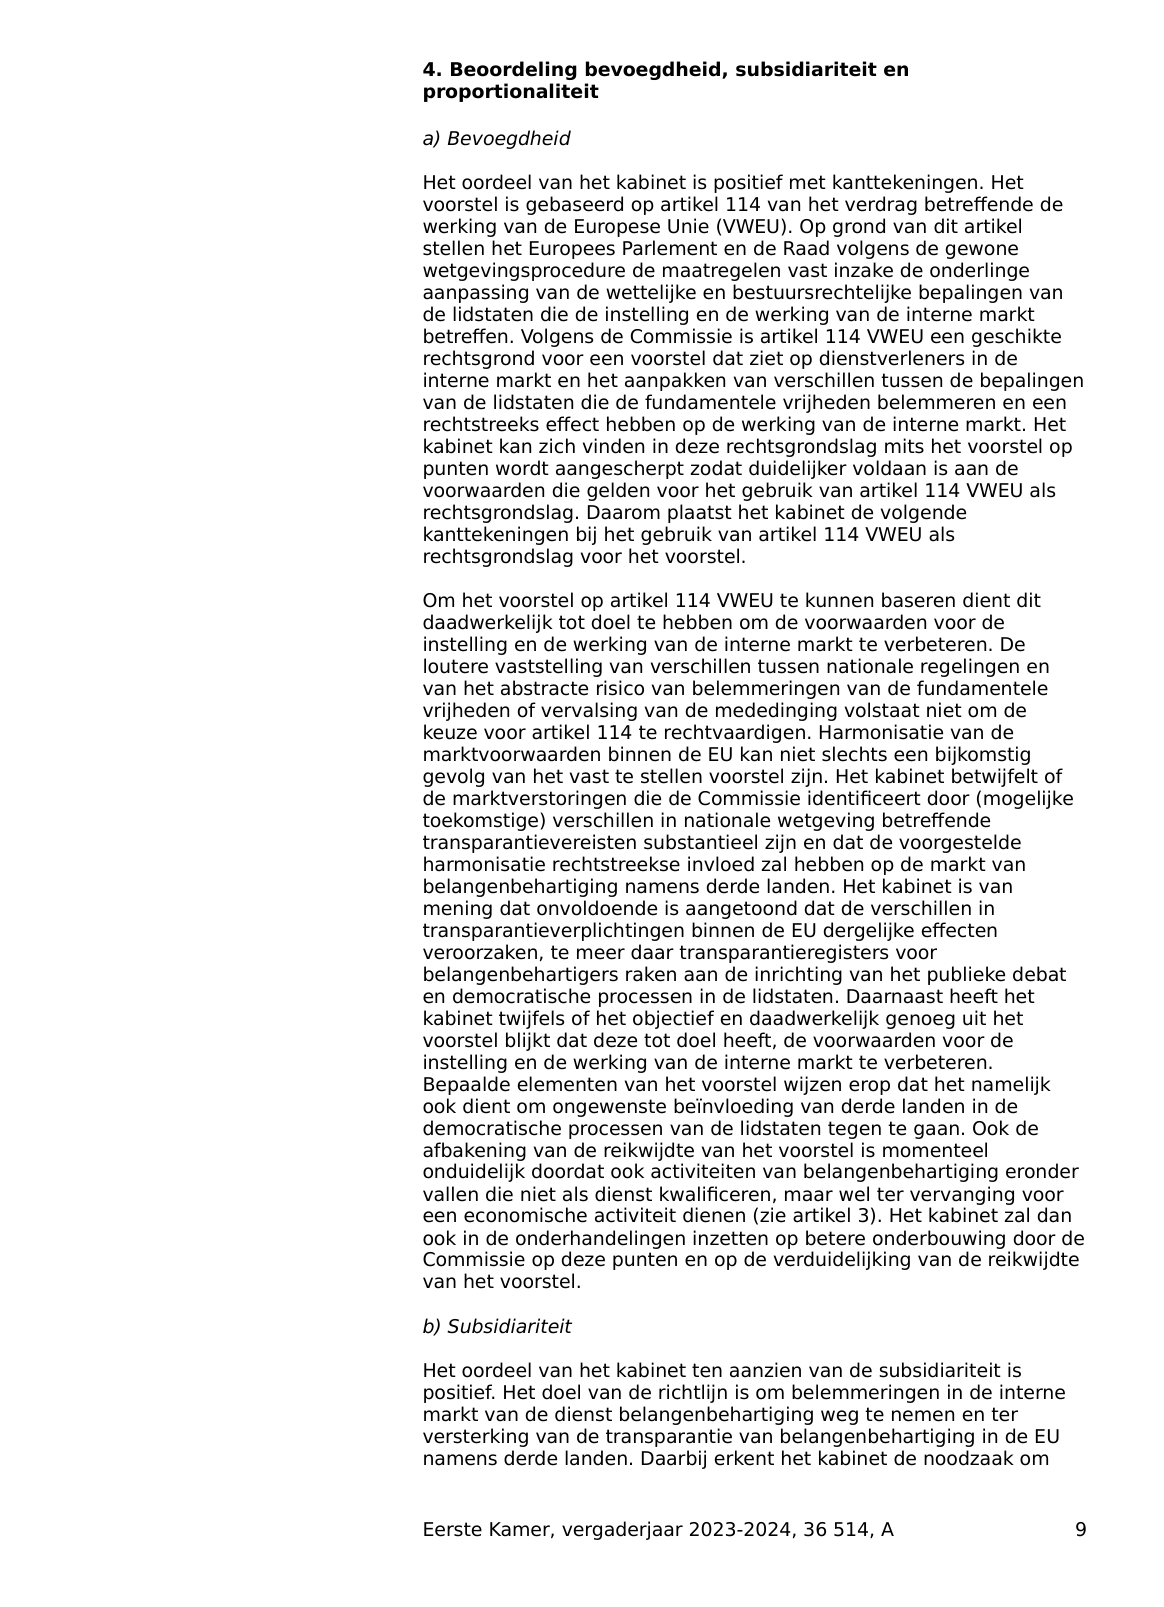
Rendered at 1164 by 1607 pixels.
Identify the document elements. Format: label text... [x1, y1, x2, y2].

text Het oordeel van het kabinet ten aanzien van de subsidiariteit is positief. Het doel van de richtlijn is om belemmeringen in de interne markt van de dienst belangenbehartiging weg te nemen en ter versterking van de transparantie van belangenbehartiging in de EU namens derde landen. Daarbij erkent het kabinet de noodzaak om [422, 1360, 1087, 1469]
subtitle a) Bevoegdheid [422, 128, 1087, 150]
text Om het voorstel op artikel 114 VWEU te kunnen baseren dient dit daadwerkelijk tot doel te hebben om de voorwaarden voor de instelling en de werking van de interne markt te verbeteren. De loutere vaststelling van verschillen tussen nationale regelingen en van het abstracte risico van belemmeringen van de fundamentele vrijheden of vervalsing van de mededinging volstaat niet om de keuze voor artikel 114 te rechtvaardigen. Harmonisatie van de marktvoorwaarden binnen de EU kan niet slechts een bijkomstig gevolg van het vast te stellen voorstel zijn. Het kabinet betwijfelt of de marktverstoringen die de Commissie identificeert door (mogelijke toekomstige) verschillen in nationale wetgeving betreffende transparantievereisten substantieel zijn en dat de voorgestelde harmonisatie rechtstreekse invloed zal hebben op de markt van belangenbehartiging namens derde landen. Het kabinet is van mening dat onvoldoende is aangetoond dat de verschillen in transparantieverplichtingen binnen de EU dergelijke effecten veroorzaken, te meer daar transparantieregisters voor belangenbehartigers raken aan de inrichting van het publieke debat en democratische processen in de lidstaten. Daarnaast heeft het kabinet twijfels of het objectief en daadwerkelijk genoeg uit het voorstel blijkt dat deze tot doel heeft, de voorwaarden voor de instelling en de werking van de interne markt te verbeteren. Bepaalde elementen van het voorstel wijzen erop dat het namelijk ook dient om ongewenste beïnvloeding van derde landen in de democratische processen van de lidstaten tegen te gaan. Ook de afbakening van de reikwijdte van het voorstel is momenteel onduidelijk doordat ook activiteiten van belangenbehartiging eronder vallen die niet als dienst kwalificeren, maar wel ter vervanging voor een economische activiteit dienen (zie artikel 3). Het kabinet zal dan ook in de onderhandelingen inzetten op betere onderbouwing door de Commissie op deze punten en op de verduidelijking van de reikwijdte van het voorstel. [422, 590, 1087, 1293]
text Het oordeel van het kabinet is positief met kanttekeningen. Het voorstel is gebaseerd op artikel 114 van het verdrag betreffende de werking van de Europese Unie (VWEU). Op grond van dit artikel stellen het Europees Parlement en de Raad volgens de gewone wetgevingsprocedure de maatregelen vast inzake de onderlinge aanpassing van de wettelijke en bestuursrechtelijke bepalingen van de lidstaten die de instelling en de werking van de interne markt betreffen. Volgens de Commissie is artikel 114 VWEU een geschikte rechtsgrond voor een voorstel dat ziet op dienstverleners in de interne markt en het aanpakken van verschillen tussen de bepalingen van de lidstaten die de fundamentele vrijheden belemmeren en een rechtstreeks effect hebben op de werking van de interne markt. Het kabinet kan zich vinden in deze rechtsgrondslag mits het voorstel op punten wordt aangescherpt zodat duidelijker voldaan is aan de voorwaarden die gelden voor het gebruik van artikel 114 VWEU als rechtsgrondslag. Daarom plaatst het kabinet de volgende kanttekeningen bij het gebruik van artikel 114 VWEU als rechtsgrondslag voor het voorstel. [422, 172, 1087, 568]
subtitle b) Subsidiariteit [422, 1316, 1087, 1337]
subtitle 4. Beoordeling bevoegdheid, subsidiariteit en proportionaliteit [422, 59, 1087, 103]
